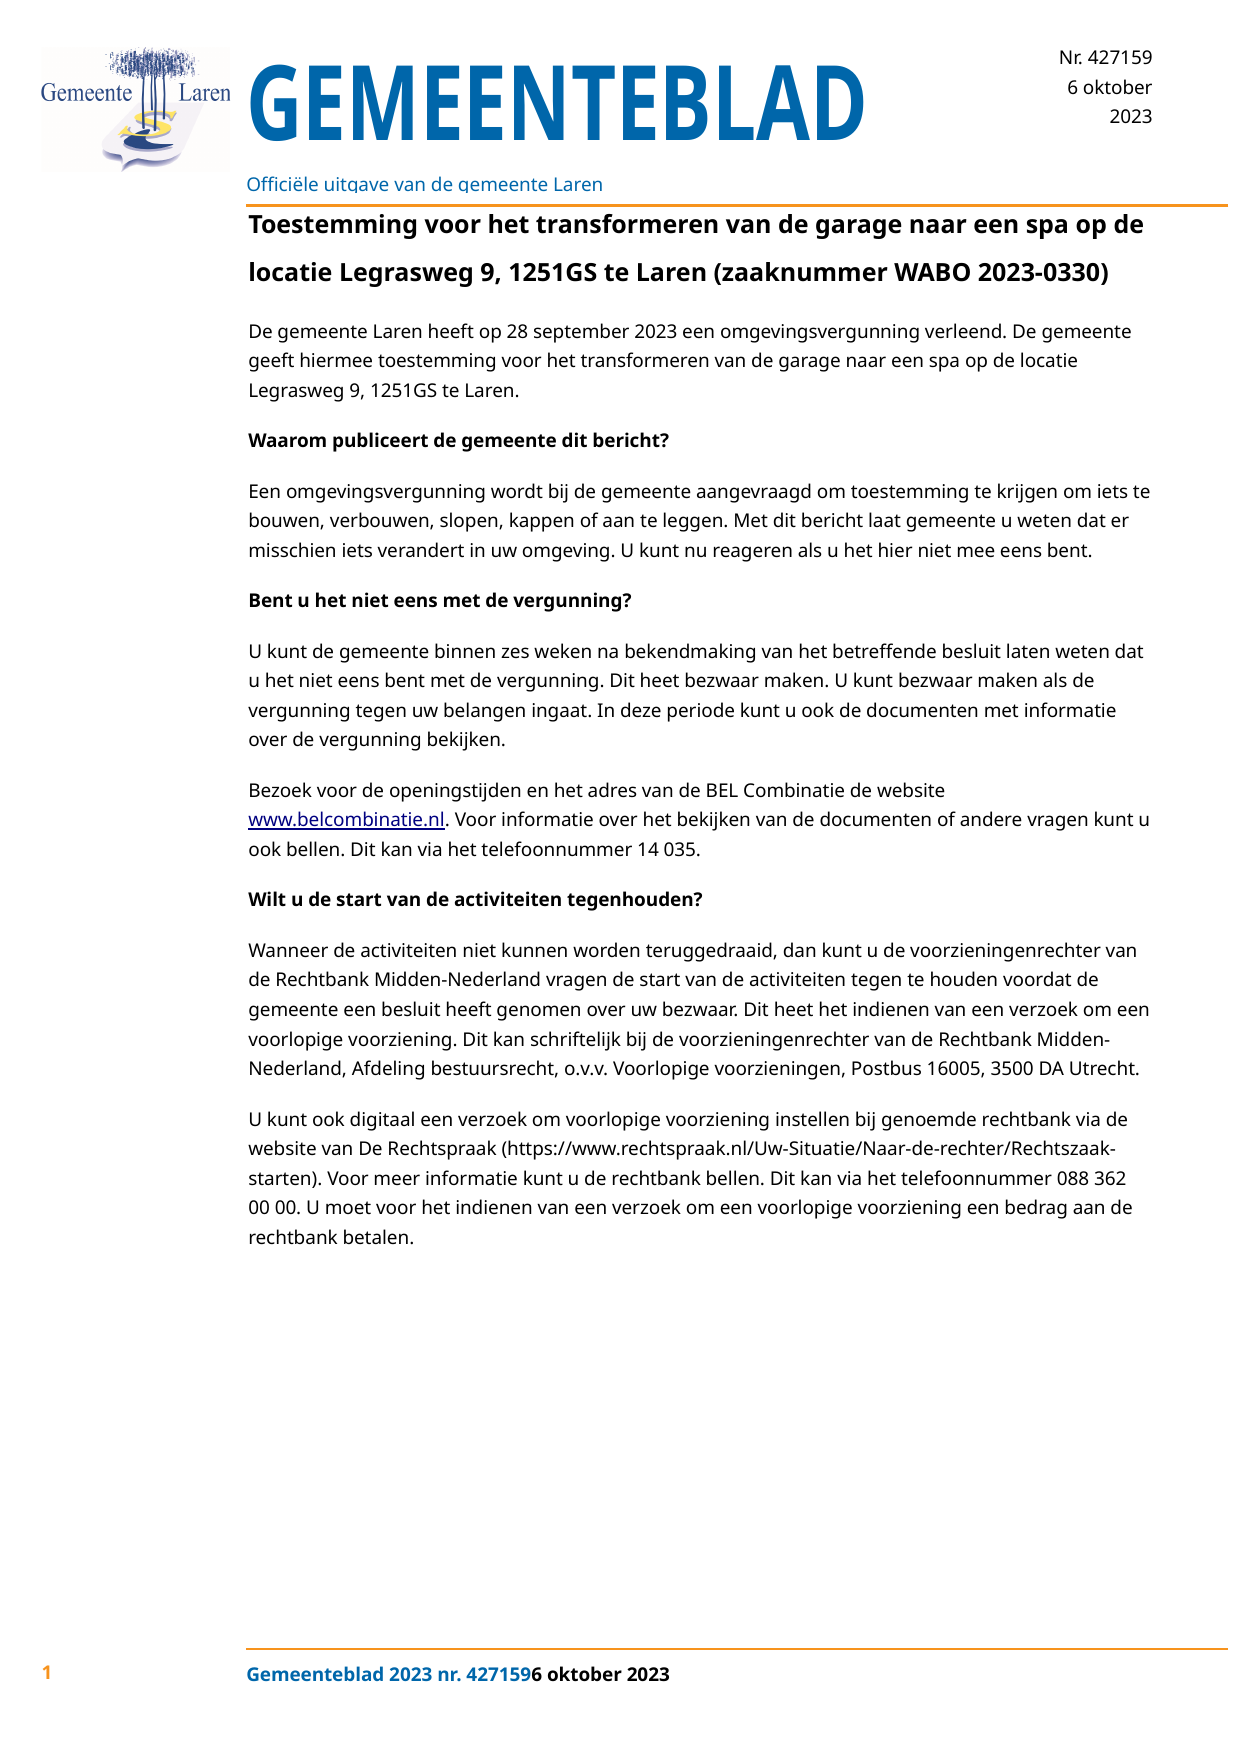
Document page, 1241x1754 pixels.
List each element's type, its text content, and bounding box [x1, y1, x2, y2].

text U kunt ook digitaal een verzoek om voorlopige voorziening instellen bij genoemde rechtbank via de website van De Rechtspraak (https://www.rechtspraak.nl/Uw-Situatie/Naar-de-rechter/Rechtszaak-starten). Voor meer informatie kunt u de rechtbank bellen. Dit kan via het telefoonnummer 088 362 00 00. U moet voor het indienen van een verzoek om een voorlopige voorziening een bedrag aan de rechtbank betalen. [248, 1106, 1152, 1250]
text Een omgevingsvergunning wordt bij de gemeente aangevraagd om toestemming te krijgen om iets te bouwen, verbouwen, slopen, kappen of aan te leggen. Met dit bericht laat gemeente u weten dat er misschien iets verandert in uw omgeving. U kunt nu reageren als u het hier niet mee eens bent. [248, 478, 1152, 563]
text Bent u het niet eens met de vergunning? [248, 587, 1152, 613]
text De gemeente Laren heeft op 28 september 2023 een omgevingsvergunning verleend. De gemeente geeft hiermee toestemming voor het transformeren van de garage naar een spa op de locatie Legrasweg 9, 1251GS te Laren. [248, 318, 1152, 403]
picture [41, 47, 231, 172]
text Bezoek voor de openingstijden en het adres van de BEL Combinatie de website www.belcombinatie.nl. Voor informatie over het bekijken van de documenten of andere vragen kunt u ook bellen. Dit kan via het telefoonnummer 14 035. [248, 777, 1152, 862]
text U kunt de gemeente binnen zes weken na bekendmaking van het betreffende besluit laten weten dat u het niet eens bent met de vergunning. Dit heet bezwaar maken. U kunt bezwaar maken als de vergunning tegen uw belangen ingaat. In deze periode kunt u ook de documenten met informatie over de vergunning bekijken. [248, 638, 1152, 752]
text Toestemming voor het transformeren van de garage naar een spa op de locatie Legrasweg 9, 1251GS te Laren (zaaknummer WABO 2023-0330) [248, 207, 1152, 288]
text Wilt u de start van de activiteiten tegenhouden? [248, 887, 1152, 912]
text Wanneer de activiteiten niet kunnen worden teruggedraaid, dan kunt u de voorzieningenrechter van de Rechtbank Midden-Nederland vragen de start van de activiteiten tegen te houden voordat de gemeente een besluit heeft genomen over uw bezwaar. Dit heet het indienen van een verzoek om een voorlopige voorziening. Dit kan schriftelijk bij de voorzieningenrechter van de Rechtbank Midden-Nederland, Afdeling bestuursrecht, o.v.v. Voorlopige voorzieningen, Postbus 16005, 3500 DA Utrecht. [248, 937, 1152, 1081]
text Waarom publiceert de gemeente dit bericht? [248, 427, 1152, 453]
